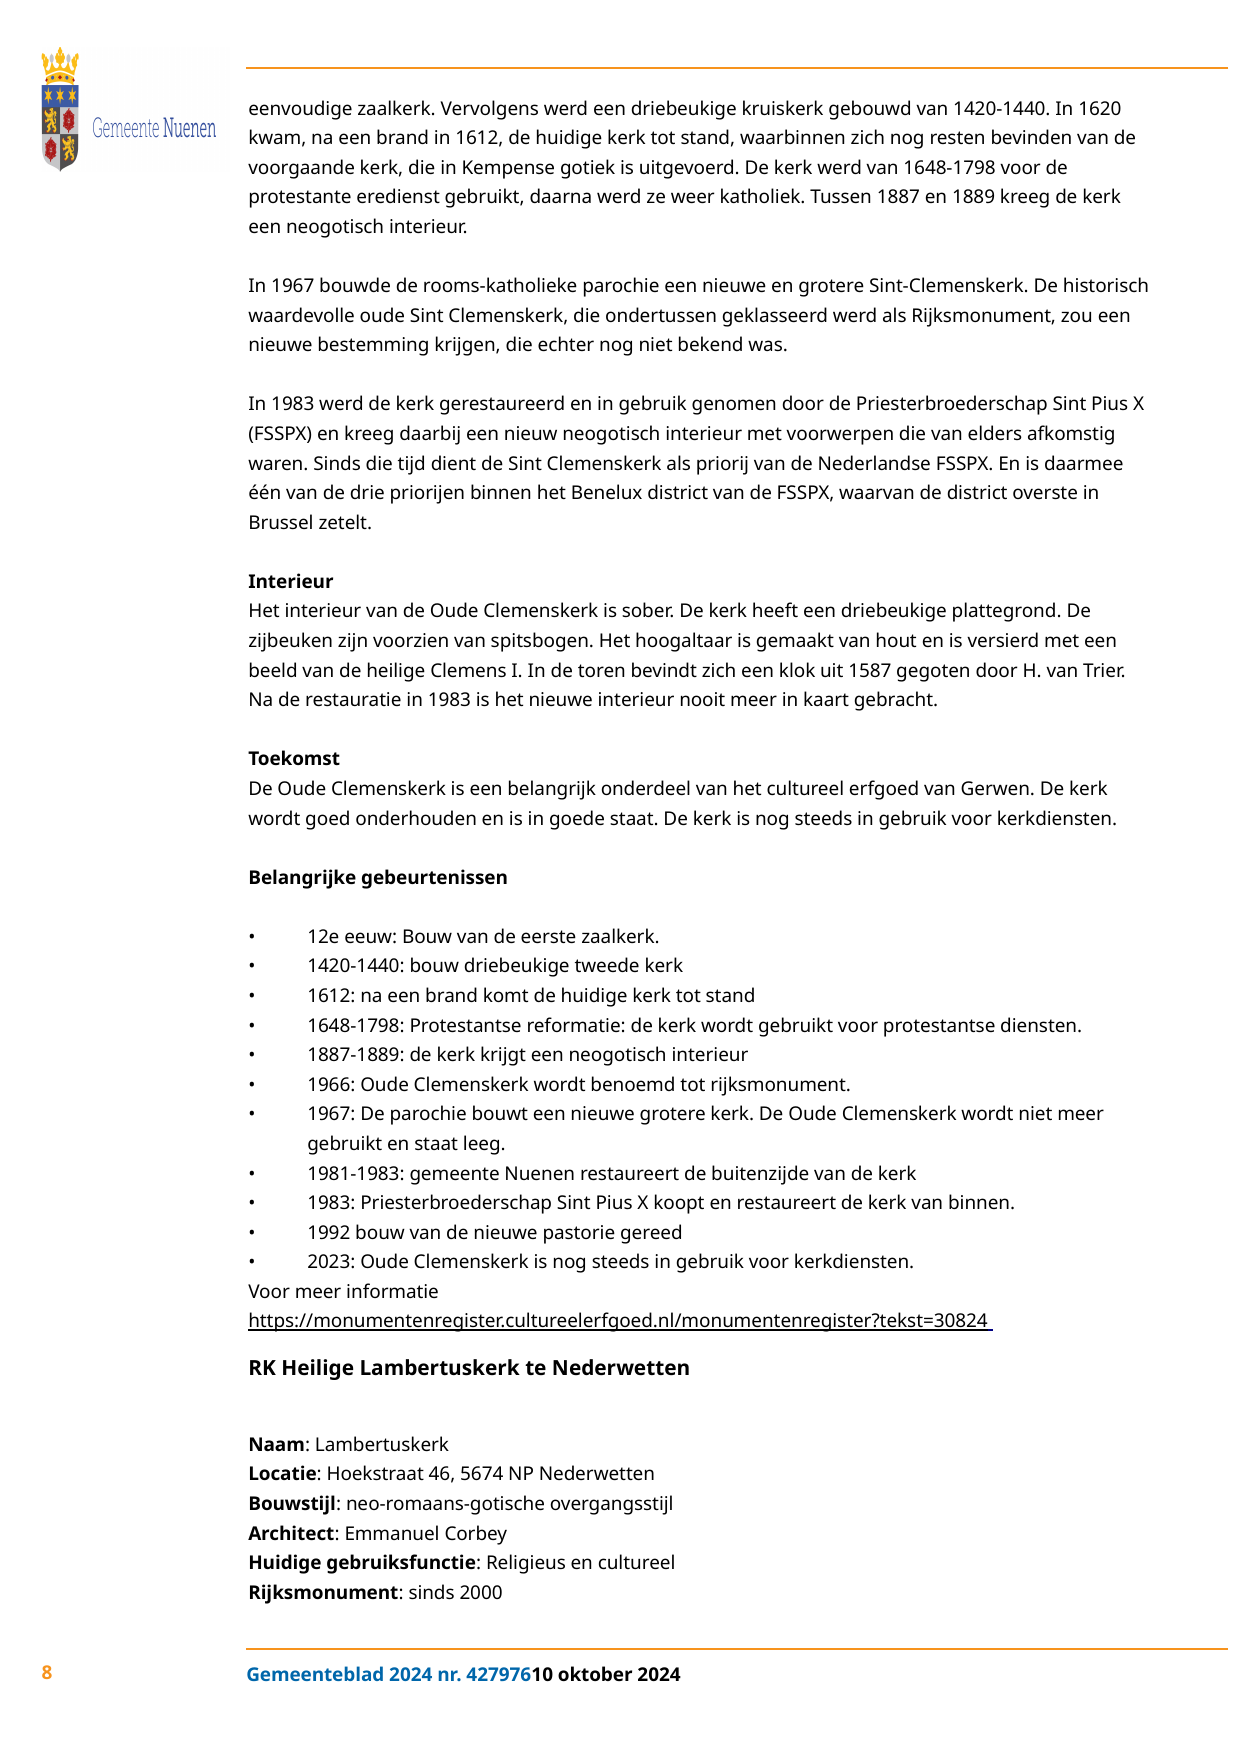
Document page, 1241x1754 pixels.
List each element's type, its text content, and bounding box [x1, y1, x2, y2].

list 1648-1798: Protestantse reformatie: de kerk wordt gebruikt voor protestantse diensten. [248, 1012, 1152, 1038]
list 1983: Priesterbroederschap Sint Pius X koopt en restaureert de kerk van binnen. [248, 1189, 1152, 1215]
text Toekomst [248, 746, 1152, 771]
list 2023: Oude Clemenskerk is nog steeds in gebruik voor kerkdiensten. [248, 1248, 1152, 1274]
text In 1983 werd de kerk gerestaureerd en in gebruik genomen door de Priesterbroederschap Sint Pius X (FSSPX) en kreeg daarbij een nieuw neogotisch interieur met voorwerpen die van elders afkomstig waren. Sinds die tijd dient de Sint Clemenskerk als priorij van de Nederlandse FSSPX. En is daarmee één van de drie priorijen binnen het Benelux district van de FSSPX, waarvan de district overste in Brussel zetelt. [248, 391, 1152, 535]
text Architect: Emmanuel Corbey [248, 1520, 1152, 1546]
text De Oude Clemenskerk is een belangrijk onderdeel van het cultureel erfgoed van Gerwen. De kerk wordt goed onderhouden en is in goede staat. De kerk is nog steeds in gebruik voor kerkdiensten. [248, 775, 1152, 831]
list 1420-1440: bouw driebeukige tweede kerk [248, 953, 1152, 978]
list 1966: Oude Clemenskerk wordt benoemd tot rijksmonument. [248, 1071, 1152, 1097]
text Naam: Lambertuskerk [248, 1431, 1152, 1457]
list 1981-1983: gemeente Nuenen restaureert de buitenzijde van de kerk [248, 1160, 1152, 1186]
text Bouwstijl: neo-romaans-gotische overgangsstijl [248, 1490, 1152, 1516]
text Huidige gebruiksfunctie: Religieus en cultureel [248, 1549, 1152, 1575]
list 1967: De parochie bouwt een nieuwe grotere kerk. De Oude Clemenskerk wordt niet meer gebruikt en staat leeg. [248, 1101, 1152, 1156]
list 1612: na een brand komt de huidige kerk tot stand [248, 982, 1152, 1008]
text Rijksmonument: sinds 2000 [248, 1579, 1152, 1605]
text Locatie: Hoekstraat 46, 5674 NP Nederwetten [248, 1461, 1152, 1486]
picture [41, 47, 231, 172]
list 1887-1889: de kerk krijgt een neogotisch interieur [248, 1041, 1152, 1067]
text Interieur [248, 568, 1152, 594]
text Het interieur van de Oude Clemenskerk is sober. De kerk heeft een driebeukige plattegrond. De zijbeuken zijn voorzien van spitsbogen. Het hoogaltaar is gemaakt van hout en is versierd met een beeld van de heilige Clemens I. In de toren bevindt zich een klok uit 1587 gegoten door H. van Trier. Na de restauratie in 1983 is het nieuwe interieur nooit meer in kaart gebracht. [248, 598, 1152, 712]
text https://monumentenregister.cultureelerfgoed.nl/monumentenregister?tekst=30824 [248, 1308, 1152, 1333]
text eenvoudige zaalkerk. Vervolgens werd een driebeukige kruiskerk gebouwd van 1420-1440. In 1620 kwam, na een brand in 1612, de huidige kerk tot stand, waarbinnen zich nog resten bevinden van de voorgaande kerk, die in Kempense gotiek is uitgevoerd. De kerk werd van 1648-1798 voor de protestante eredienst gebruikt, daarna werd ze weer katholiek. Tussen 1887 en 1889 kreeg de kerk een neogotisch interieur. [248, 95, 1152, 239]
list 1992 bouw van de nieuwe pastorie gereed [248, 1219, 1152, 1245]
text Belangrijke gebeurtenissen [248, 864, 1152, 890]
text RK Heilige Lambertuskerk te Nederwetten [248, 1353, 1152, 1382]
list 12e eeuw: Bouw van de eerste zaalkerk. [248, 923, 1152, 949]
text In 1967 bouwde de rooms-katholieke parochie een nieuwe en grotere Sint-Clemenskerk. De historisch waardevolle oude Sint Clemenskerk, die ondertussen geklasseerd werd als Rijksmonument, zou een nieuwe bestemming krijgen, die echter nog niet bekend was. [248, 272, 1152, 357]
text Voor meer informatie [248, 1278, 1152, 1304]
